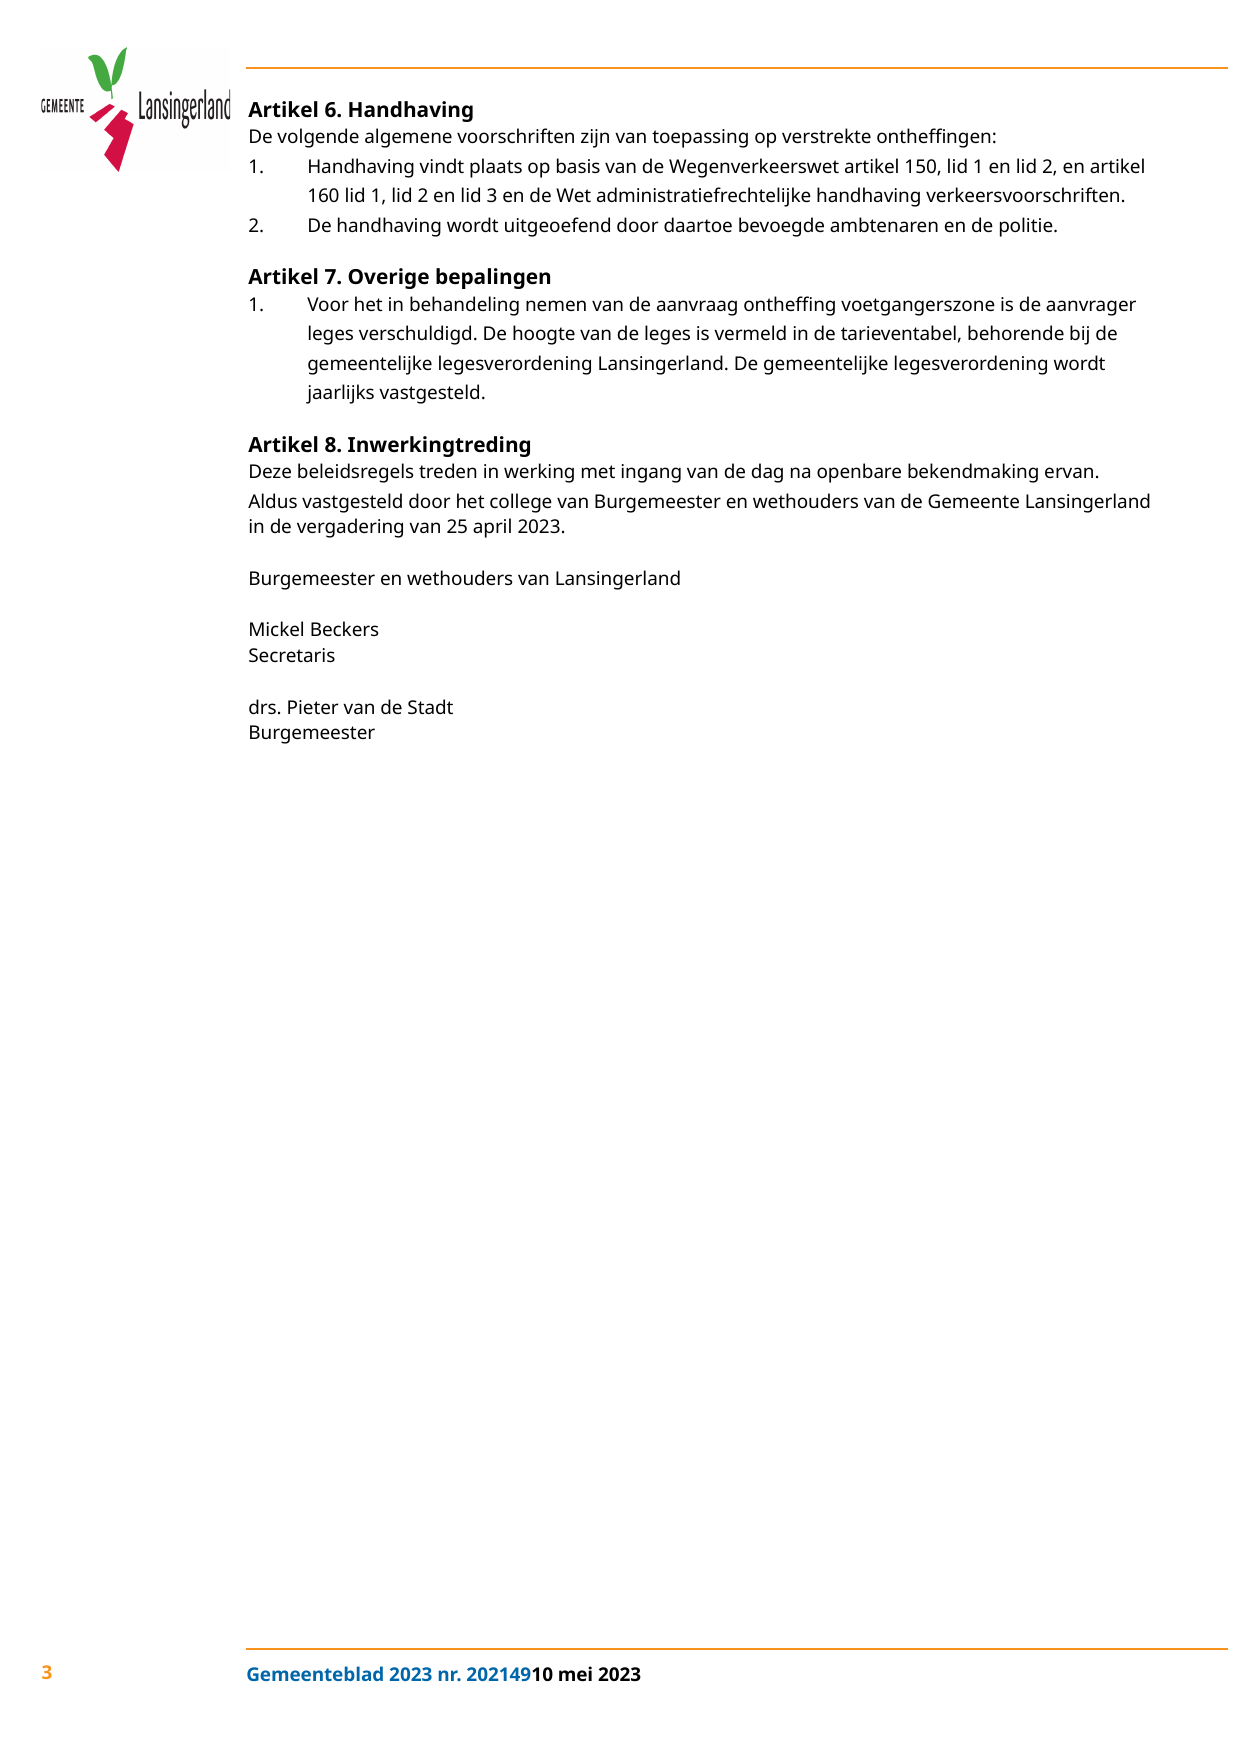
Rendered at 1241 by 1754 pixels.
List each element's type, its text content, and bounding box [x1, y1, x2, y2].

text drs. Pieter van de Stadt [248, 694, 1152, 719]
text Artikel 6. Handhaving [248, 95, 1152, 123]
text Burgemeester en wethouders van Lansingerland [248, 565, 1152, 591]
list Handhaving vindt plaats op basis van de Wegenverkeerswet artikel 150, lid 1 en lid 2, en artikel 160 lid 1, lid 2 en lid 3 en de Wet administratiefrechtelijke handhaving verkeersvoorschriften. [248, 153, 1152, 208]
text Artikel 7. Overige bepalingen [248, 262, 1152, 291]
text Secretaris [248, 642, 1152, 668]
list Voor het in behandeling nemen van de aanvraag ontheffing voetgangerszone is de aanvrager leges verschuldigd. De hoogte van de leges is vermeld in de tarieventabel, behorende bij de gemeentelijke legesverordening Lansingerland. De gemeentelijke legesverordening wordt jaarlijks vastgesteld. [248, 291, 1152, 405]
text Deze beleidsregels treden in werking met ingang van de dag na openbare bekendmaking ervan. [248, 458, 1152, 484]
picture [41, 47, 231, 172]
list De handhaving wordt uitgeoefend door daartoe bevoegde ambtenaren en de politie. [248, 212, 1152, 238]
text Aldus vastgesteld door het college van Burgemeester en wethouders van de Gemeente Lansingerland in de vergadering van 25 april 2023. [248, 488, 1152, 539]
text De volgende algemene voorschriften zijn van toepassing op verstrekte ontheffingen: [248, 123, 1152, 149]
text Mickel Beckers [248, 617, 1152, 642]
text Artikel 8. Inwerkingtreding [248, 430, 1152, 458]
text Burgemeester [248, 719, 1152, 745]
